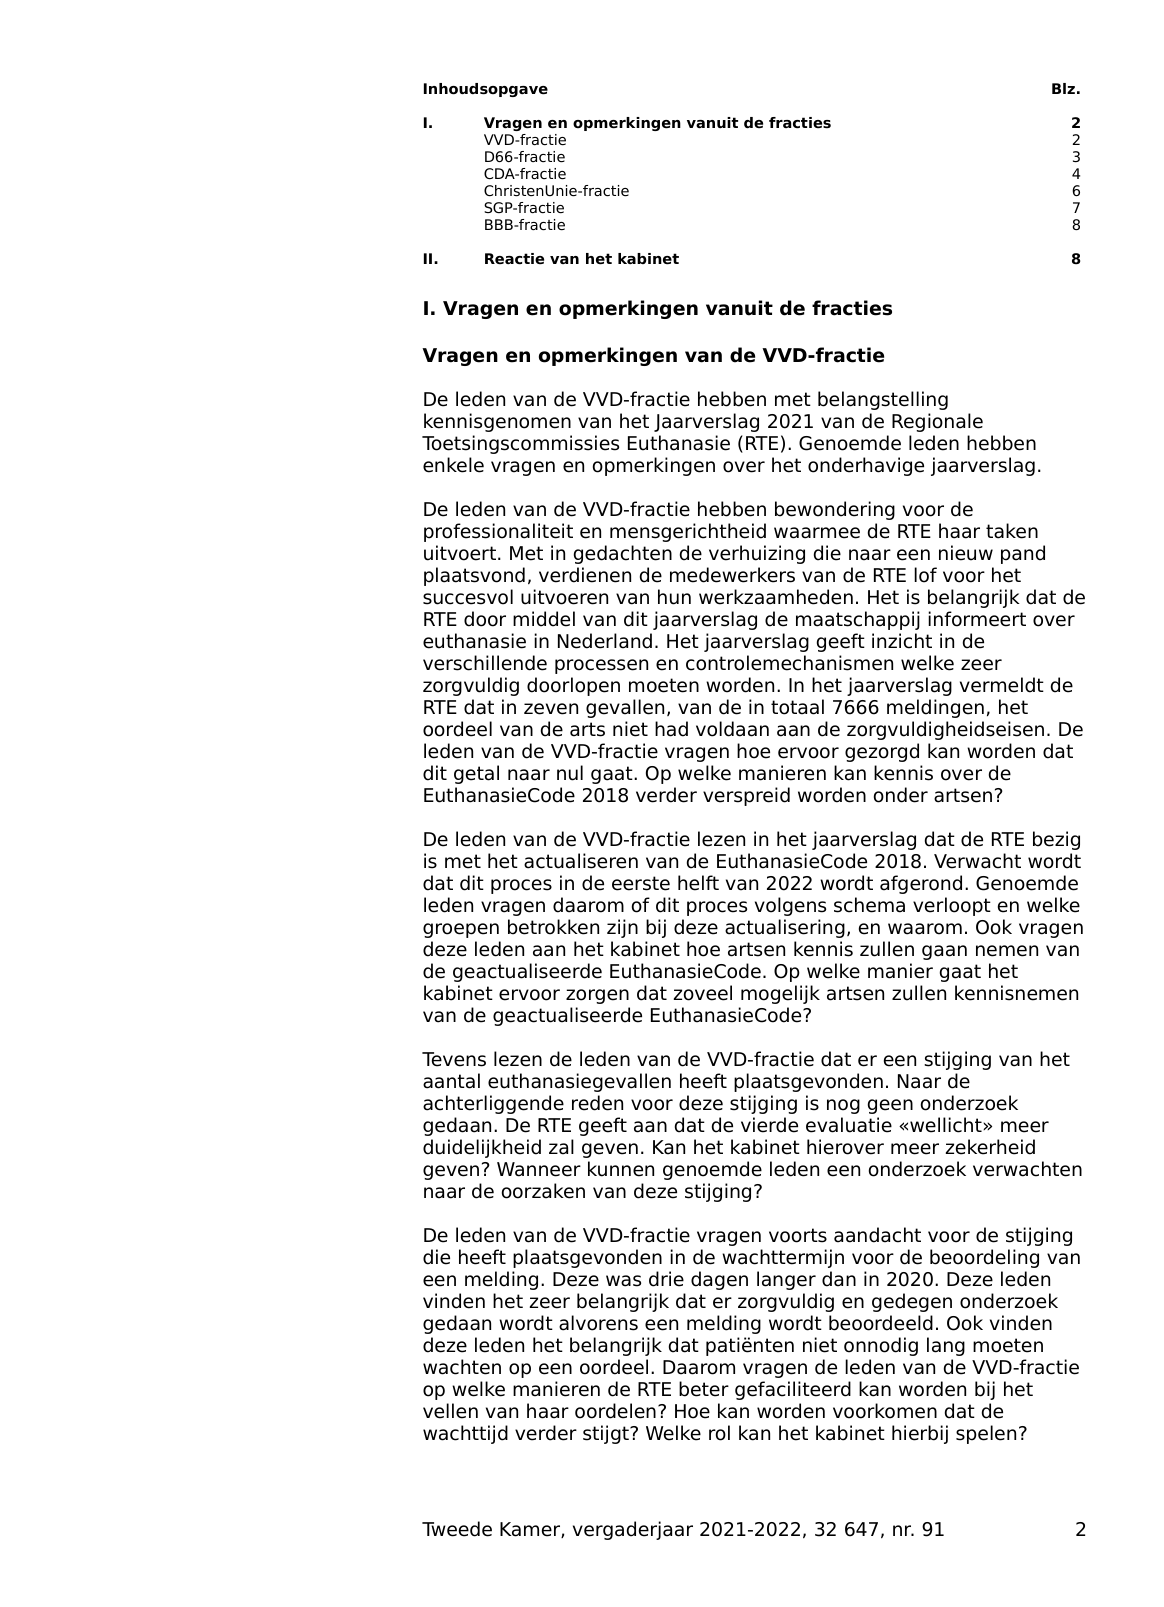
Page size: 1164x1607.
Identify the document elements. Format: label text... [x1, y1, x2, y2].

table_cell 8 [1031, 217, 1087, 234]
table_cell BBB-fractie [478, 217, 1031, 234]
table_cell SGP-fractie [478, 200, 1031, 217]
table_cell 4 [1031, 166, 1087, 183]
table_cell CDA-fractie [478, 166, 1031, 183]
table_cell [422, 149, 478, 166]
text De leden van de VVD-fractie lezen in het jaarverslag dat de RTE bezig is met het actualiseren van de EuthanasieCode 2018. Verwacht wordt dat dit proces in de eerste helft van 2022 wordt afgerond. Genoemde leden vragen daarom of dit proces volgens schema verloopt en welke groepen betrokken zijn bij deze actualisering, en waarom. Ook vragen deze leden aan het kabinet hoe artsen kennis zullen gaan nemen van de geactualiseerde EuthanasieCode. Op welke manier gaat het kabinet ervoor zorgen dat zoveel mogelijk artsen zullen kennisnemen van de geactualiseerde EuthanasieCode? [422, 829, 1087, 1027]
table_header Inhoudsopgave [422, 81, 1031, 98]
table_cell [422, 200, 478, 217]
table_cell 7 [1031, 200, 1087, 217]
table_cell [422, 217, 478, 234]
table_cell [478, 234, 1031, 251]
text Tevens lezen de leden van de VVD-fractie dat er een stijging van het aantal euthanasiegevallen heeft plaatsgevonden. Naar de achterliggende reden voor deze stijging is nog geen onderzoek gedaan. De RTE geeft aan dat de vierde evaluatie «wellicht» meer duidelijkheid zal geven. Kan het kabinet hierover meer zekerheid geven? Wanneer kunnen genoemde leden een onderzoek verwachten naar de oorzaken van deze stijging? [422, 1049, 1087, 1203]
table_cell 6 [1031, 183, 1087, 200]
table_cell [1031, 234, 1087, 251]
table_cell I. [422, 115, 478, 132]
table_cell [422, 132, 478, 149]
table_cell ChristenUnie-fractie [478, 183, 1031, 200]
table_cell Reactie van het kabinet [478, 251, 1031, 268]
table_cell D66-fractie [478, 149, 1031, 166]
text De leden van de VVD-fractie hebben bewondering voor de professionaliteit en mensgerichtheid waarmee de RTE haar taken uitvoert. Met in gedachten de verhuizing die naar een nieuw pand plaatsvond, verdienen de medewerkers van de RTE lof voor het succesvol uitvoeren van hun werkzaamheden. Het is belangrijk dat de RTE door middel van dit jaarverslag de maatschappij informeert over euthanasie in Nederland. Het jaarverslag geeft inzicht in de verschillende processen en controlemechanismen welke zeer zorgvuldig doorlopen moeten worden. In het jaarverslag vermeldt de RTE dat in zeven gevallen, van de in totaal 7666 meldingen, het oordeel van de arts niet had voldaan aan de zorgvuldigheidseisen. De leden van de VVD-fractie vragen hoe ervoor gezorgd kan worden dat dit getal naar nul gaat. Op welke manieren kan kennis over de EuthanasieCode 2018 verder verspreid worden onder artsen? [422, 499, 1087, 807]
table_cell 8 [1031, 251, 1087, 268]
text De leden van de VVD-fractie hebben met belangstelling kennisgenomen van het Jaarverslag 2021 van de Regionale Toetsingscommissies Euthanasie (RTE). Genoemde leden hebben enkele vragen en opmerkingen over het onderhavige jaarverslag. [422, 389, 1087, 477]
table_cell 3 [1031, 149, 1087, 166]
table_cell [1031, 98, 1087, 115]
table_cell [422, 166, 478, 183]
subtitle I. Vragen en opmerkingen vanuit de fracties [422, 298, 1087, 320]
table_cell [422, 234, 478, 251]
table_cell 2 [1031, 115, 1087, 132]
table_header Blz. [1031, 81, 1087, 98]
table_cell [422, 98, 478, 115]
table_cell [478, 98, 1031, 115]
text De leden van de VVD-fractie vragen voorts aandacht voor de stijging die heeft plaatsgevonden in de wachttermijn voor de beoordeling van een melding. Deze was drie dagen langer dan in 2020. Deze leden vinden het zeer belangrijk dat er zorgvuldig en gedegen onderzoek gedaan wordt alvorens een melding wordt beoordeeld. Ook vinden deze leden het belangrijk dat patiënten niet onnodig lang moeten wachten op een oordeel. Daarom vragen de leden van de VVD-fractie op welke manieren de RTE beter gefaciliteerd kan worden bij het vellen van haar oordelen? Hoe kan worden voorkomen dat de wachttijd verder stijgt? Welke rol kan het kabinet hierbij spelen? [422, 1225, 1087, 1445]
table_cell Vragen en opmerkingen vanuit de fracties [478, 115, 1031, 132]
table_cell [422, 183, 478, 200]
table_cell II. [422, 251, 478, 268]
subtitle Vragen en opmerkingen van de VVD-fractie [422, 345, 1087, 367]
table_cell VVD-fractie [478, 132, 1031, 149]
table_cell 2 [1031, 132, 1087, 149]
